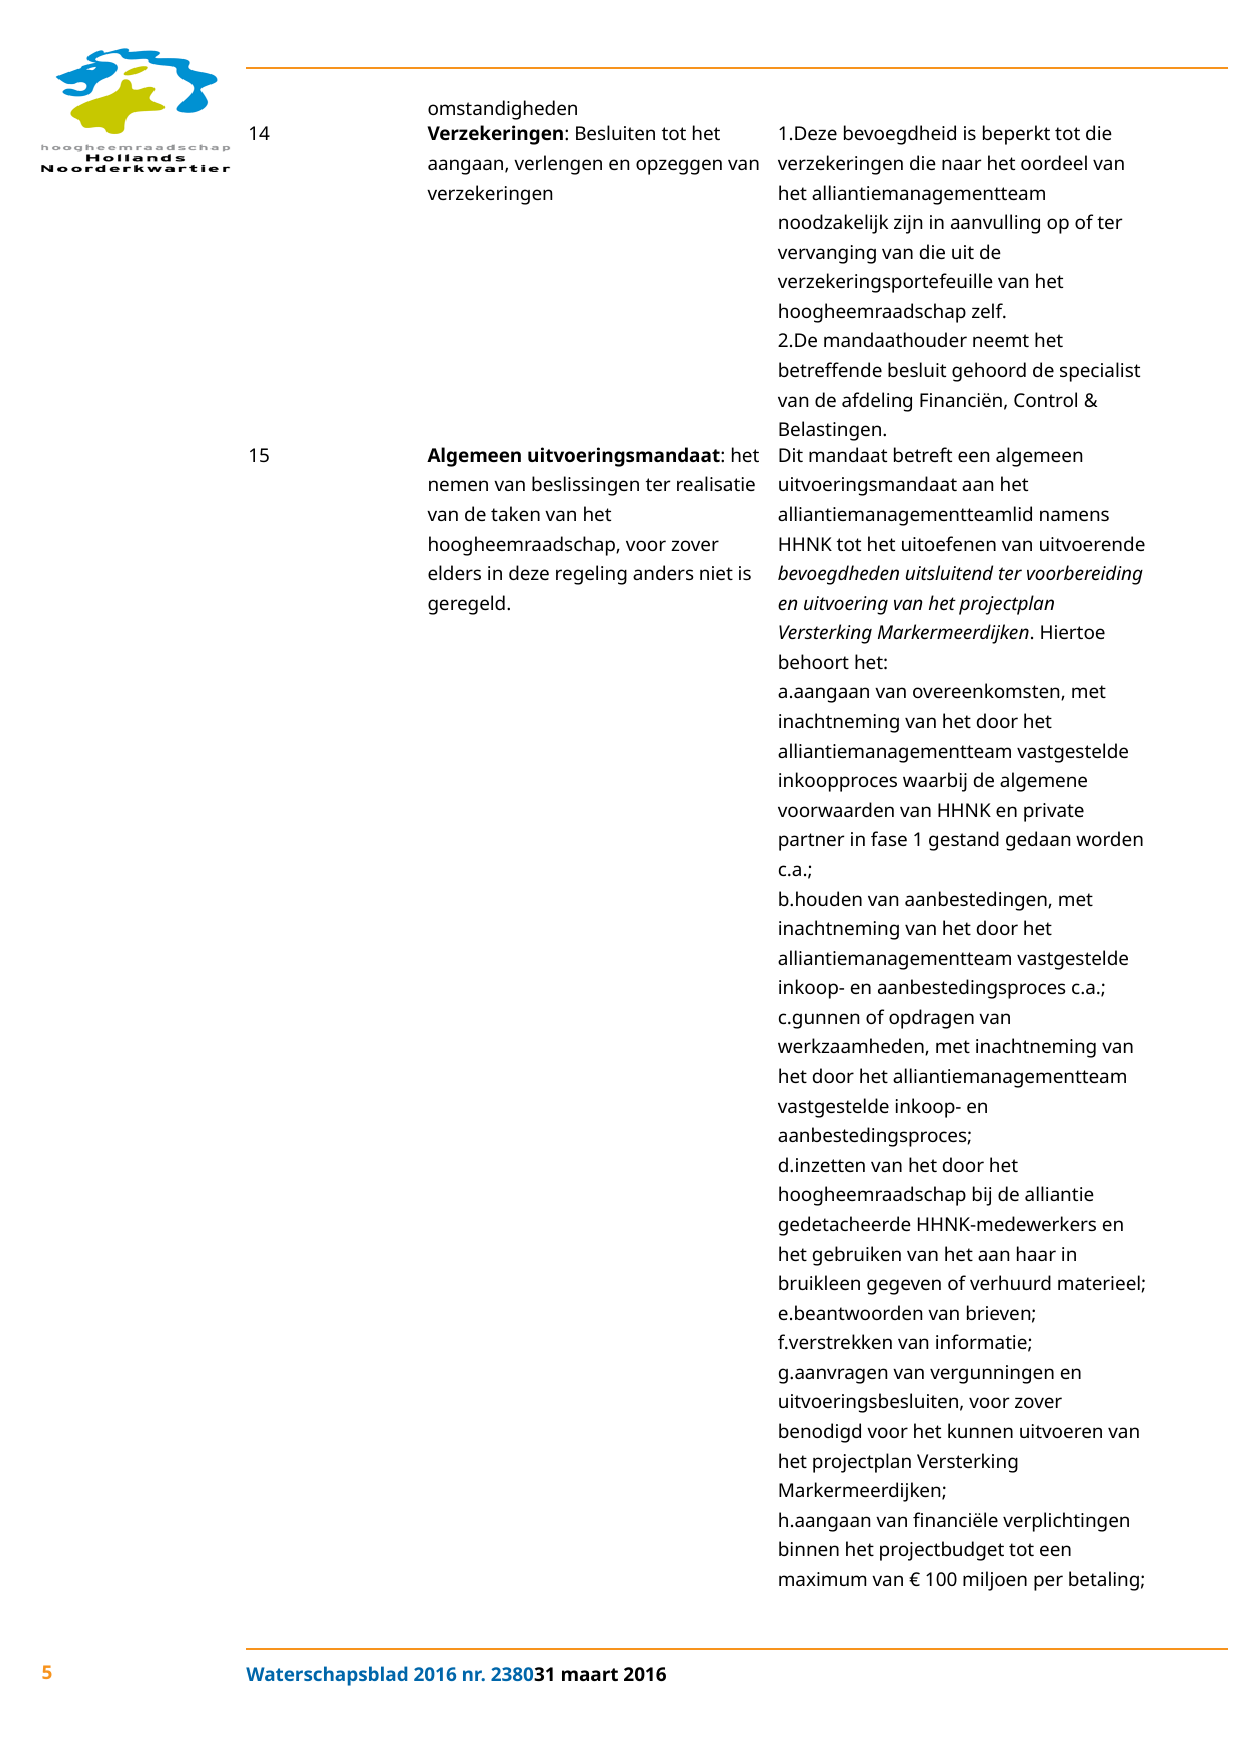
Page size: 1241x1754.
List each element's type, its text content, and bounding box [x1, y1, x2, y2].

table_cell [248, 95, 427, 121]
table_cell Verzekeringen: Besluiten tot het aangaan, verlengen en opzeggen van verzekeringen [427, 121, 778, 442]
table_cell 1.Deze bevoegdheid is beperkt tot die verzekeringen die naar het oordeel van het alliantiemanagementteam noodzakelijk zijn in aanvulling op of ter vervanging van die uit de verzekeringsportefeuille van het hoogheemraadschap zelf. 2.De mandaathouder neemt het betreffende besluit gehoord de specialist van de afdeling Financiën, Control & Belastingen. [778, 121, 1152, 442]
table_cell 14 [248, 121, 427, 442]
picture [41, 47, 231, 172]
table_cell 15 [248, 442, 427, 1592]
table_cell [778, 95, 1152, 121]
table_cell omstandigheden [427, 95, 778, 121]
table_cell Dit mandaat betreft een algemeen uitvoeringsmandaat aan het alliantiemanagementteamlid namens HHNK tot het uitoefenen van uitvoerende bevoegdheden uitsluitend ter voorbereiding en uitvoering van het projectplan Versterking Markermeerdijken. Hiertoe behoort het: a.aangaan van overeenkomsten, met inachtneming van het door het alliantiemanagementteam vastgestelde inkoopproces waarbij de algemene voorwaarden van HHNK en private partner in fase 1 gestand gedaan worden c.a.; b.houden van aanbestedingen, met inachtneming van het door het alliantiemanagementteam vastgestelde inkoop- en aanbestedingsproces c.a.; c.gunnen of opdragen van werkzaamheden, met inachtneming van het door het alliantiemanagementteam vastgestelde inkoop- en aanbestedingsproces; d.inzetten van het door het hoogheemraadschap bij de alliantie gedetacheerde HHNK-medewerkers en het gebruiken van het aan haar in bruikleen gegeven of verhuurd materieel; e.beantwoorden van brieven; f.verstrekken van informatie; g.aanvragen van vergunningen en uitvoeringsbesluiten, voor zover benodigd voor het kunnen uitvoeren van het projectplan Versterking Markermeerdijken; h.aangaan van financiële verplichtingen binnen het projectbudget tot een maximum van € 100 miljoen per betaling; [778, 442, 1152, 1592]
table_cell Algemeen uitvoeringsmandaat: het nemen van beslissingen ter realisatie van de taken van het hoogheemraadschap, voor zover elders in deze regeling anders niet is geregeld. [427, 442, 778, 1592]
